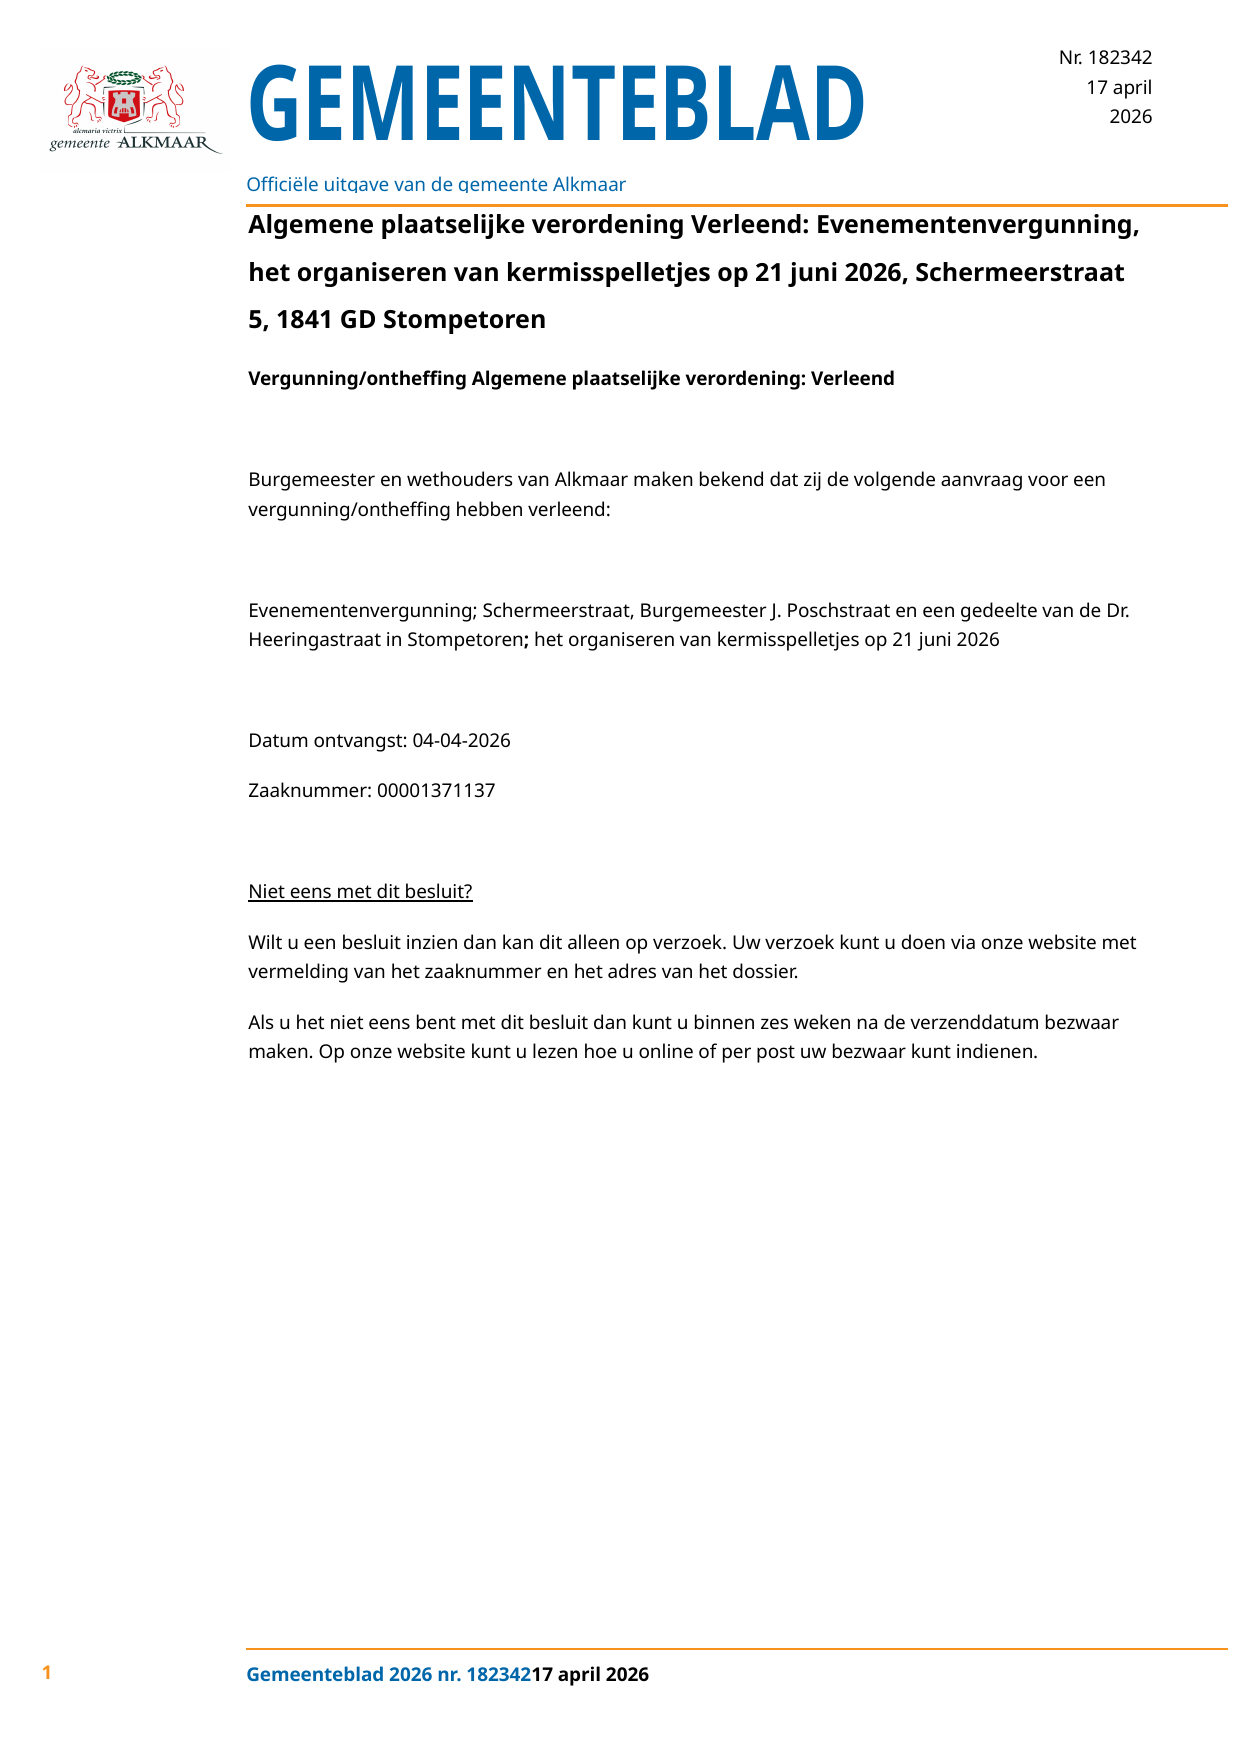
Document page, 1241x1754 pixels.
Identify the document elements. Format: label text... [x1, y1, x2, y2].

text Als u het niet eens bent met dit besluit dan kunt u binnen zes weken na de verzenddatum bezwaar maken. Op onze website kunt u lezen hoe u online of per post uw bezwaar kunt indienen. [248, 1009, 1152, 1064]
text Datum ontvangst: 04-04-2026 [248, 727, 1152, 753]
text Vergunning/ontheffing Algemene plaatselijke verordening: Verleend [248, 366, 1152, 391]
picture [41, 47, 231, 172]
text Algemene plaatselijke verordening Verleend: Evenementenvergunning, het organiseren van kermisspelletjes op 21 juni 2026, Schermeerstraat 5, 1841 GD Stompetoren [248, 207, 1152, 336]
text Evenementenvergunning; Schermeerstraat, Burgemeester J. Poschstraat en een gedeelte van de Dr. Heeringastraat in Stompetoren; het organiseren van kermisspelletjes op 21 juni 2026 [248, 597, 1152, 652]
text Niet eens met dit besluit? [248, 878, 1152, 904]
text Zaaknummer: 00001371137 [248, 778, 1152, 803]
text Wilt u een besluit inzien dan kan dit alleen op verzoek. Uw verzoek kunt u doen via onze website met vermelding van het zaaknummer en het adres van het dossier. [248, 929, 1152, 984]
text Burgemeester en wethouders van Alkmaar maken bekend dat zij de volgende aanvraag voor een vergunning/ontheffing hebben verleend: [248, 466, 1152, 522]
